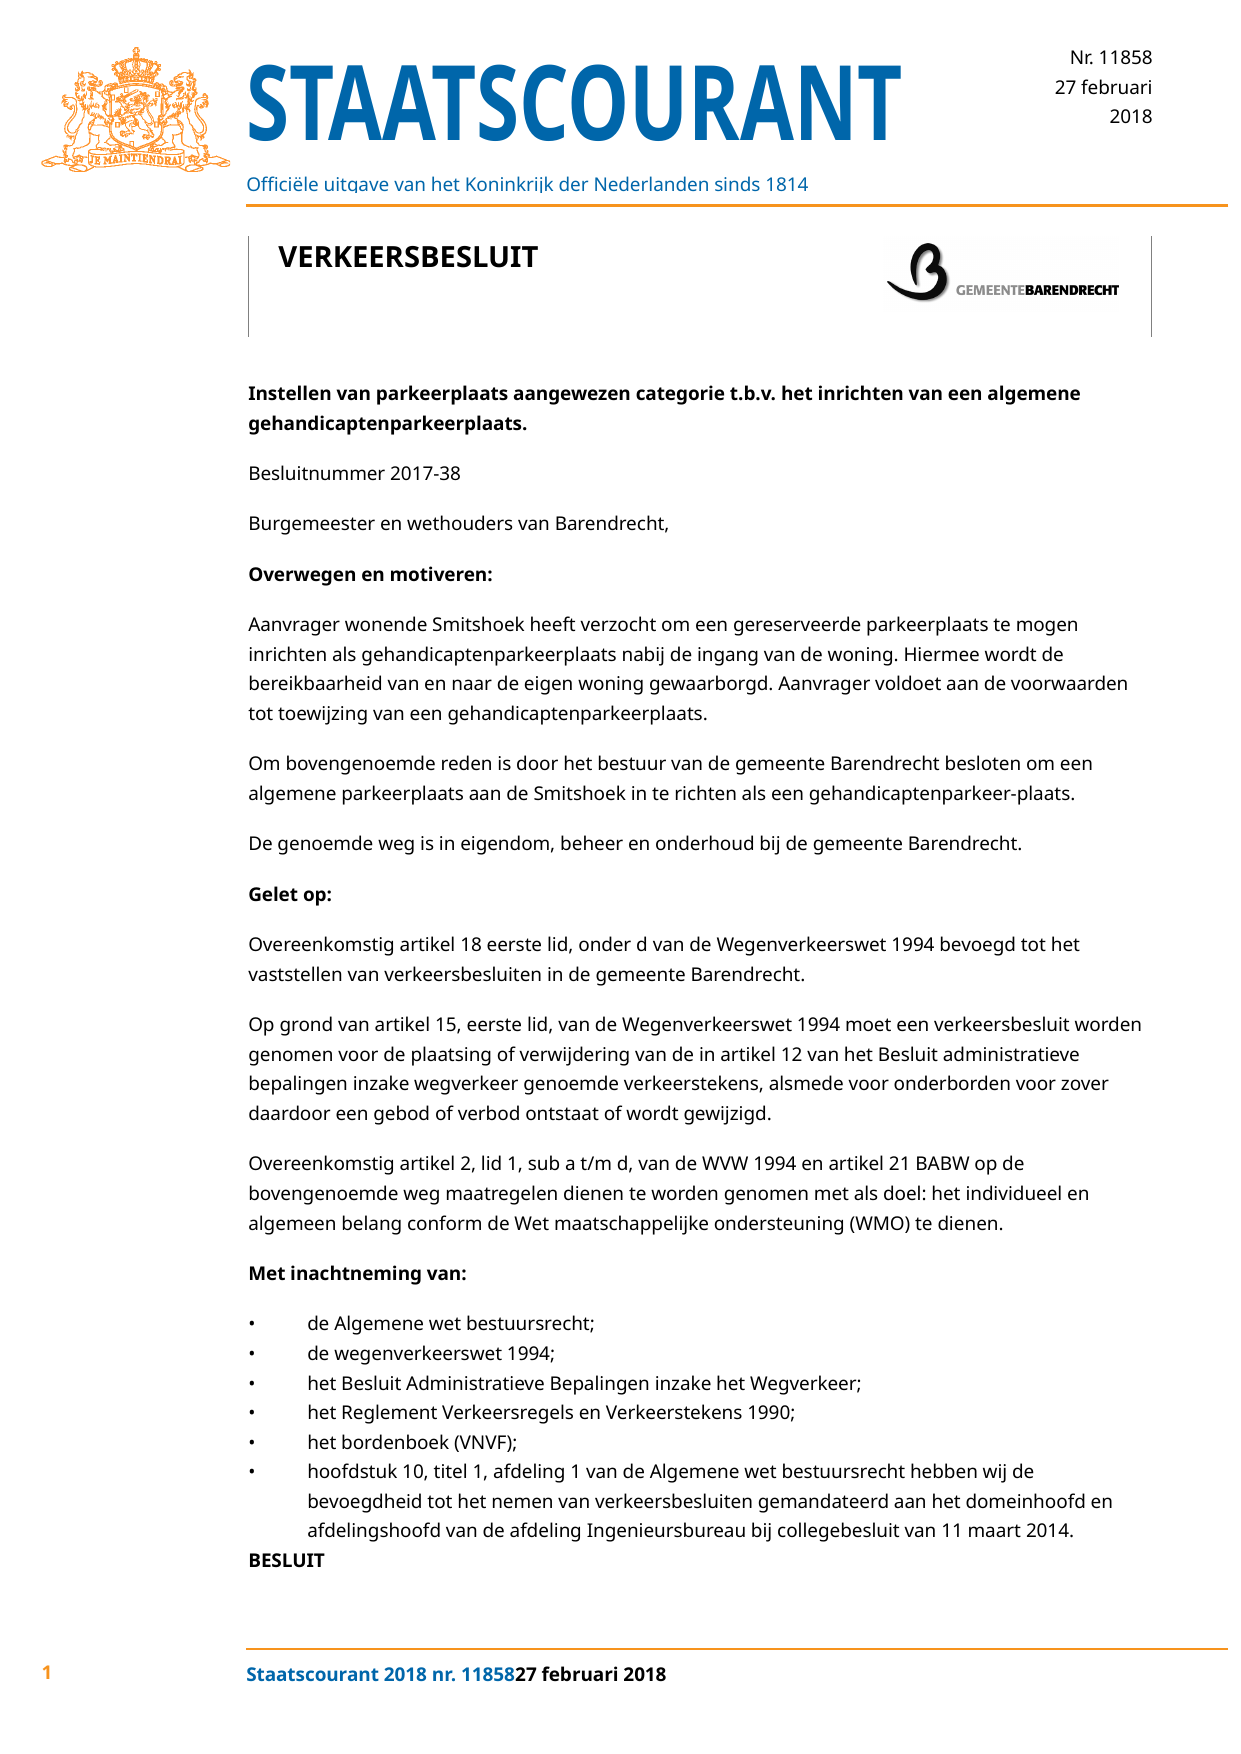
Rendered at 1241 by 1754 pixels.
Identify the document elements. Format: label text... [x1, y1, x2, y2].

text Overwegen en motiveren: [248, 561, 1152, 587]
text Instellen van parkeerplaats aangewezen categorie t.b.v. het inrichten van een algemene gehandicaptenparkeerplaats. [248, 380, 1152, 435]
text Aanvrager wonende Smitshoek heeft verzocht om een gereserveerde parkeerplaats te mogen inrichten als gehandicaptenparkeerplaats nabij de ingang van de woning. Hiermee wordt de bereikbaarheid van en naar de eigen woning gewaarborgd. Aanvrager voldoet aan de voorwaarden tot toewijzing van een gehandicaptenparkeerplaats. [248, 611, 1152, 726]
list de Algemene wet bestuursrecht; [248, 1311, 1152, 1336]
list het Reglement Verkeersregels en Verkeerstekens 1990; [248, 1399, 1152, 1425]
list het bordenboek (VNVF); [248, 1429, 1152, 1454]
text Besluitnummer 2017-38 [248, 460, 1152, 486]
list het Besluit Administratieve Bepalingen inzake het Wegverkeer; [248, 1370, 1152, 1395]
text Burgemeester en wethouders van Barendrecht, [248, 511, 1152, 536]
picture [41, 47, 231, 172]
text Gelet op: [248, 881, 1152, 907]
list hoofdstuk 10, titel 1, afdeling 1 van de Algemene wet bestuursrecht hebben wij de bevoegdheid tot het nemen van verkeersbesluiten gemandateerd aan het domeinhoofd en afdelingshoofd van de afdeling Ingenieursbureau bij collegebesluit van 11 maart 2014. [248, 1458, 1152, 1543]
table_header [850, 236, 1151, 337]
text Overeenkomstig artikel 2, lid 1, sub a t/m d, van de WVW 1994 en artikel 21 BABW op de bovengenoemde weg maatregelen dienen te worden genomen met als doel: het individueel en algemeen belang conform de Wet maatschappelijke ondersteuning (WMO) te dienen. [248, 1151, 1152, 1235]
list de wegenverkeerswet 1994; [248, 1340, 1152, 1366]
text Om bovengenoemde reden is door het bestuur van de gemeente Barendrecht besloten om een algemene parkeerplaats aan de Smitshoek in te richten als een gehandicaptenparkeer-plaats. [248, 751, 1152, 806]
text BESLUIT [248, 1547, 1152, 1573]
text De genoemde weg is in eigendom, beheer en onderhoud bij de gemeente Barendrecht. [248, 831, 1152, 856]
text Overeenkomstig artikel 18 eerste lid, onder d van de Wegenverkeerswet 1994 bevoegd tot het vaststellen van verkeersbesluiten in de gemeente Barendrecht. [248, 931, 1152, 987]
text Op grond van artikel 15, eerste lid, van de Wegenverkeerswet 1994 moet een verkeersbesluit worden genomen voor de plaatsing of verwijdering van de in artikel 12 van het Besluit administratieve bepalingen inzake wegverkeer genoemde verkeerstekens, alsmede voor onderborden voor zover daardoor een gebod of verbod ontstaat of wordt gewijzigd. [248, 1011, 1152, 1126]
picture [882, 236, 1119, 312]
table_header VERKEERSBESLUIT [249, 236, 850, 337]
text Met inachtneming van: [248, 1260, 1152, 1286]
